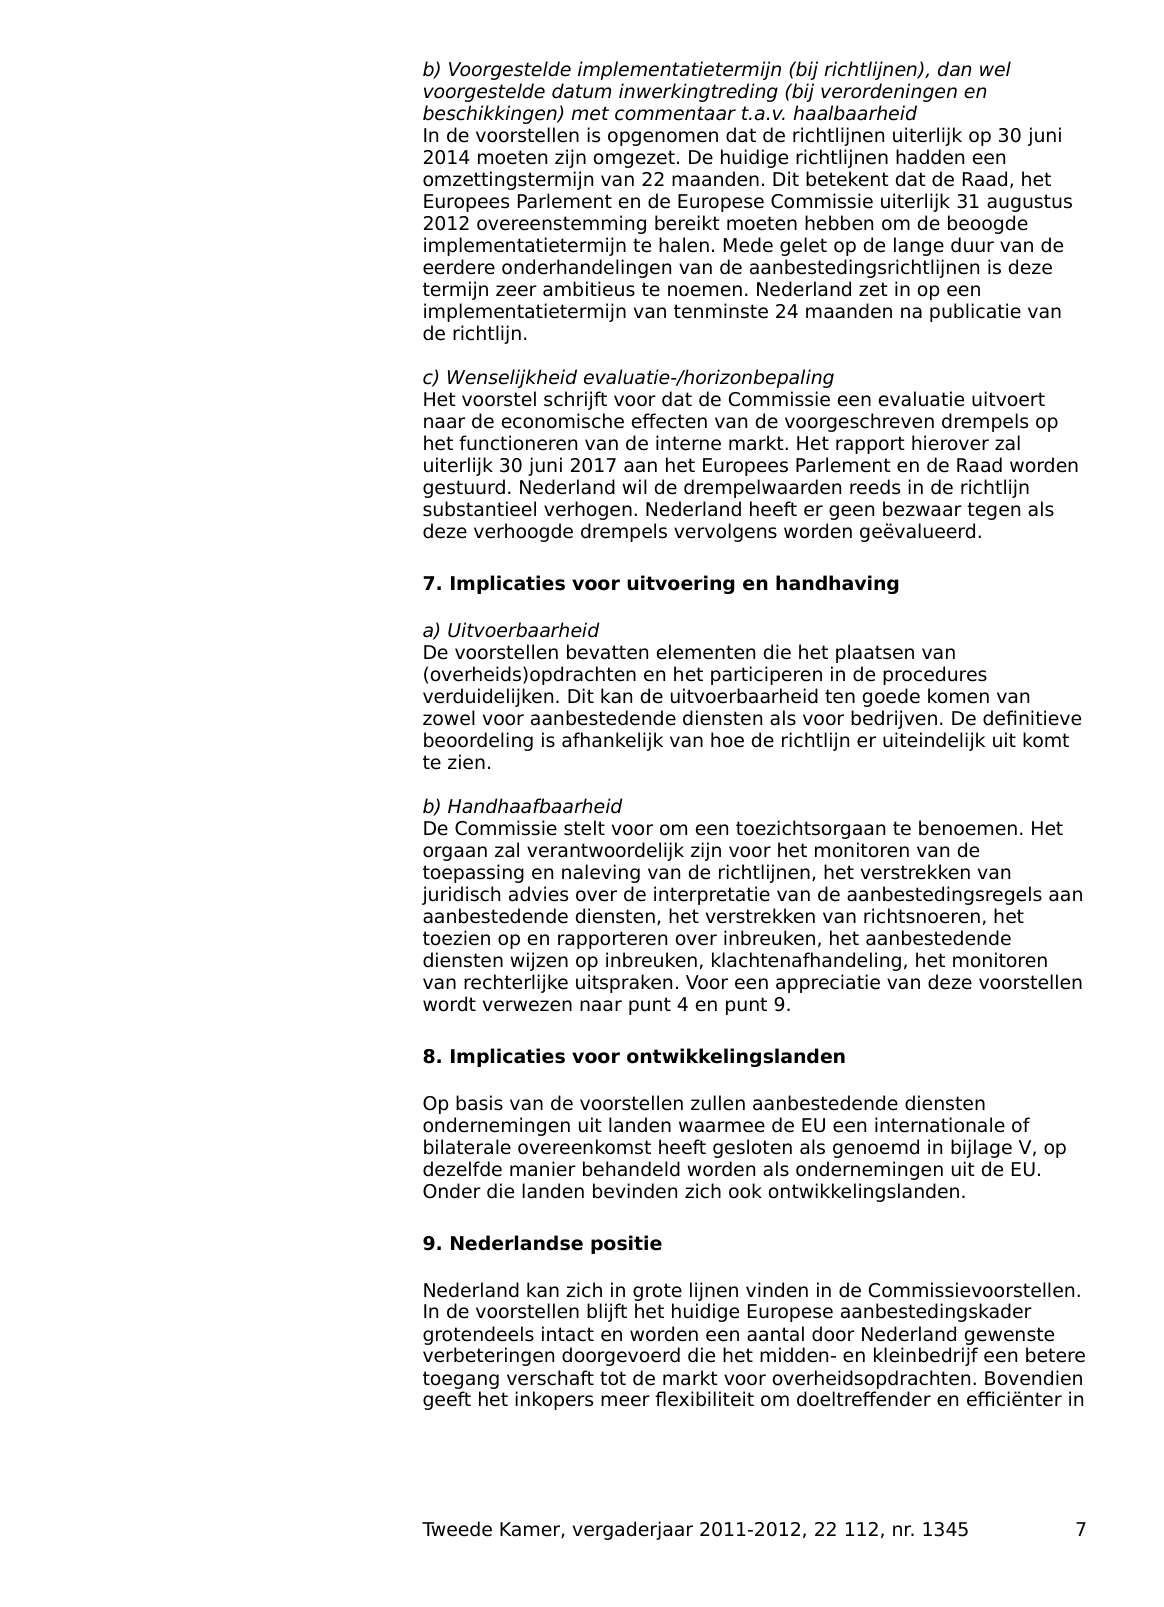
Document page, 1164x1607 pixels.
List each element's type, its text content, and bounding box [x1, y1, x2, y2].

text De voorstellen bevatten elementen die het plaatsen van (overheids)opdrachten en het participeren in de procedures verduidelijken. Dit kan de uitvoerbaarheid ten goede komen van zowel voor aanbestedende diensten als voor bedrijven. De definitieve beoordeling is afhankelijk van hoe de richtlijn er uiteindelijk uit komt te zien. [422, 642, 1087, 774]
subtitle c) Wenselijkheid evaluatie-/horizonbepaling [422, 367, 1087, 389]
text Het voorstel schrijft voor dat de Commissie een evaluatie uitvoert naar de economische effecten van de voorgeschreven drempels op het functioneren van de interne markt. Het rapport hierover zal uiterlijk 30 juni 2017 aan het Europees Parlement en de Raad worden gestuurd. Nederland wil de drempelwaarden reeds in de richtlijn substantieel verhogen. Nederland heeft er geen bezwaar tegen als deze verhoogde drempels vervolgens worden geëvalueerd. [422, 389, 1087, 543]
subtitle b) Voorgestelde implementatietermijn (bij richtlijnen), dan wel voorgestelde datum inwerkingtreding (bij verordeningen en beschikkingen) met commentaar t.a.v. haalbaarheid [422, 59, 1087, 125]
subtitle 7. Implicaties voor uitvoering en handhaving [422, 573, 1087, 595]
text De Commissie stelt voor om een toezichtsorgaan te benoemen. Het orgaan zal verantwoordelijk zijn voor het monitoren van de toepassing en naleving van de richtlijnen, het verstrekken van juridisch advies over de interpretatie van de aanbestedingsregels aan aanbestedende diensten, het verstrekken van richtsnoeren, het toezien op en rapporteren over inbreuken, het aanbestedende diensten wijzen op inbreuken, klachtenafhandeling, het monitoren van rechterlijke uitspraken. Voor een appreciatie van deze voorstellen wordt verwezen naar punt 4 en punt 9. [422, 818, 1087, 1016]
text Nederland kan zich in grote lijnen vinden in de Commissievoorstellen. In de voorstellen blijft het huidige Europese aanbestedingskader grotendeels intact en worden een aantal door Nederland gewenste verbeteringen doorgevoerd die het midden- en kleinbedrijf een betere toegang verschaft tot de markt voor overheidsopdrachten. Bovendien geeft het inkopers meer flexibiliteit om doeltreffender en efficiënter in [422, 1279, 1087, 1411]
subtitle 9. Nederlandse positie [422, 1232, 1087, 1254]
text In de voorstellen is opgenomen dat de richtlijnen uiterlijk op 30 juni 2014 moeten zijn omgezet. De huidige richtlijnen hadden een omzettingstermijn van 22 maanden. Dit betekent dat de Raad, het Europees Parlement en de Europese Commissie uiterlijk 31 augustus 2012 overeenstemming bereikt moeten hebben om de beoogde implementatietermijn te halen. Mede gelet op de lange duur van de eerdere onderhandelingen van de aanbestedingsrichtlijnen is deze termijn zeer ambitieus te noemen. Nederland zet in op een implementatietermijn van tenminste 24 maanden na publicatie van de richtlijn. [422, 125, 1087, 345]
subtitle 8. Implicaties voor ontwikkelingslanden [422, 1046, 1087, 1068]
text Op basis van de voorstellen zullen aanbestedende diensten ondernemingen uit landen waarmee de EU een internationale of bilaterale overeenkomst heeft gesloten als genoemd in bijlage V, op dezelfde manier behandeld worden als ondernemingen uit de EU. Onder die landen bevinden zich ook ontwikkelingslanden. [422, 1093, 1087, 1202]
subtitle a) Uitvoerbaarheid [422, 620, 1087, 642]
subtitle b) Handhaafbaarheid [422, 796, 1087, 818]
